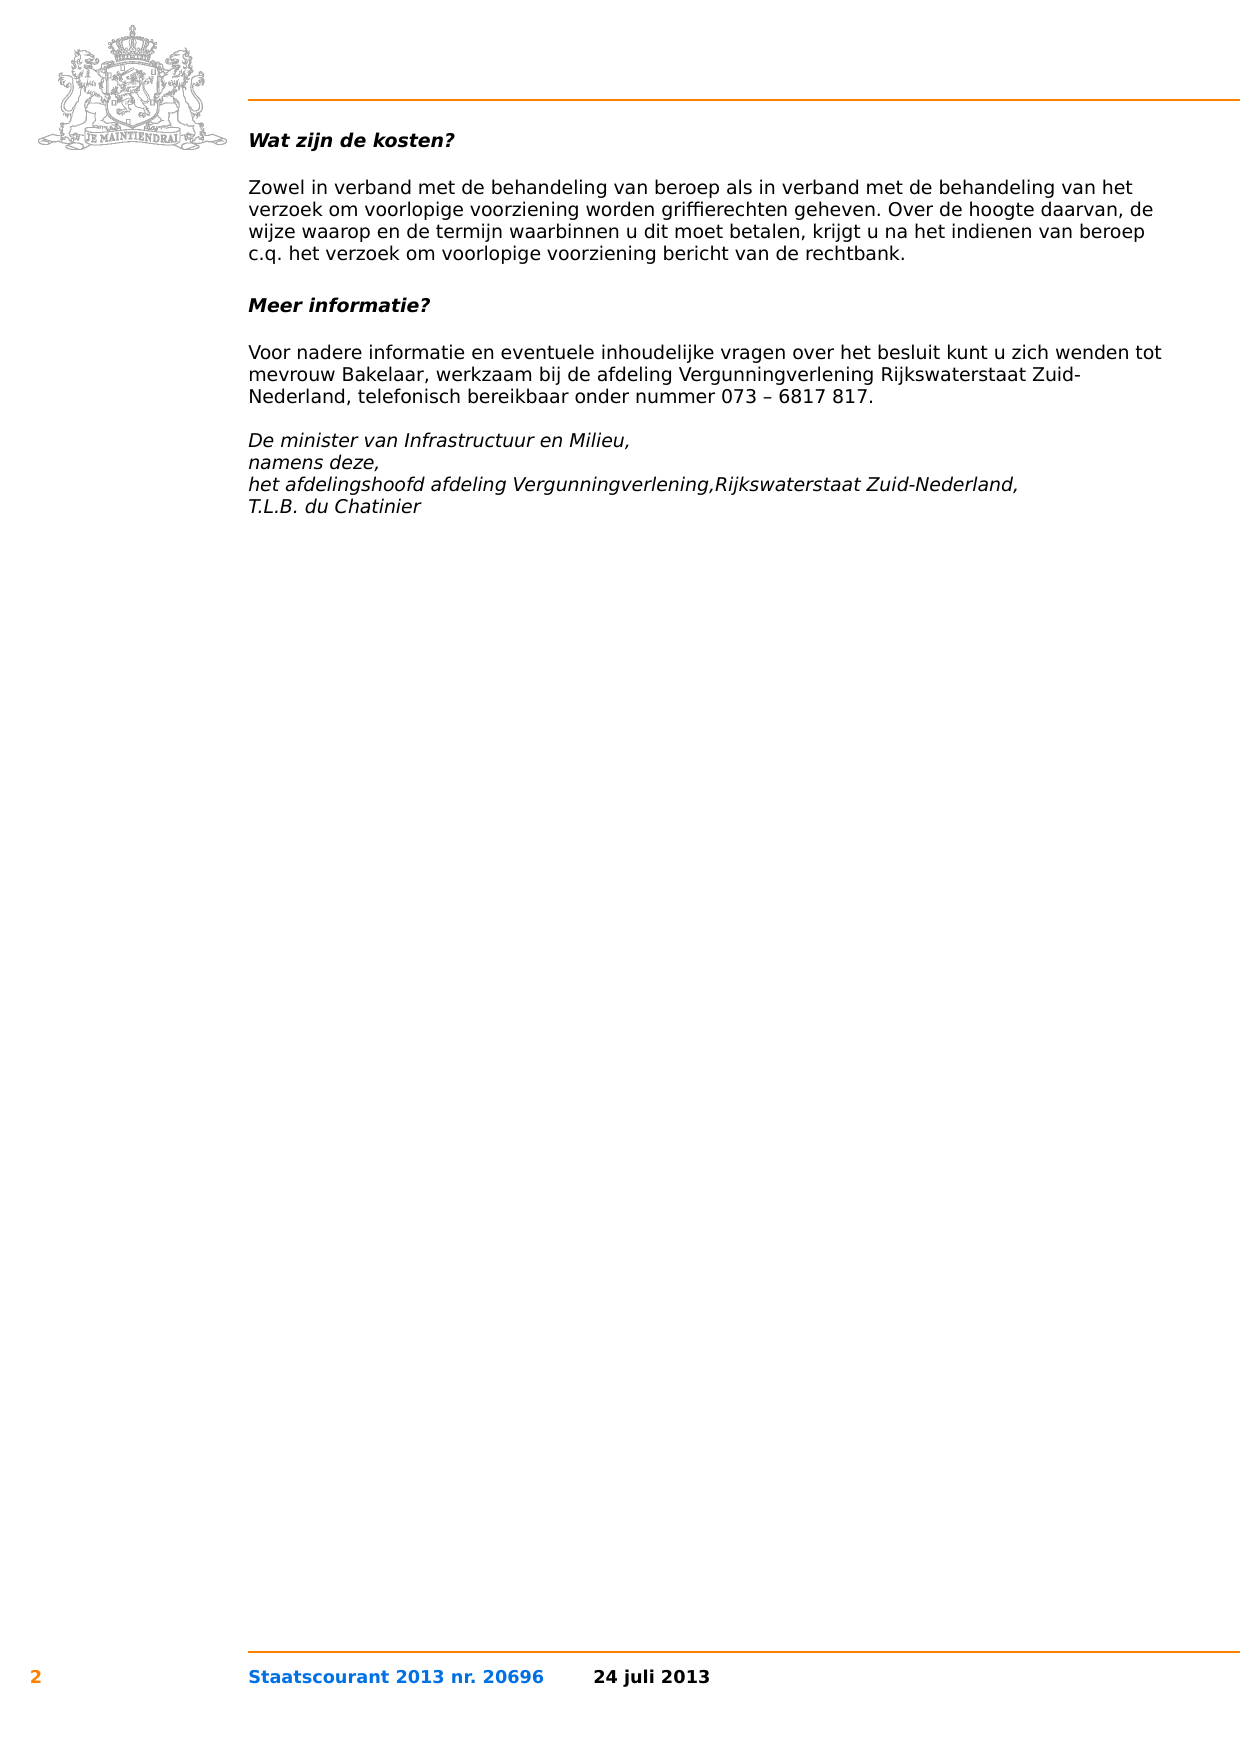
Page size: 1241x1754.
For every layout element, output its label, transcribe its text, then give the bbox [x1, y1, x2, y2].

picture [38, 25, 227, 150]
text Zowel in verband met de behandeling van beroep als in verband met de behandeling van het verzoek om voorlopige voorziening worden griffierechten geheven. Over de hoogte daarvan, de wijze waarop en de termijn waarbinnen u dit moet betalen, krijgt u na het indienen van beroep c.q. het verzoek om voorlopige voorziening bericht van de rechtbank. [248, 177, 1163, 265]
text Voor nadere informatie en eventuele inhoudelijke vragen over het besluit kunt u zich wenden tot mevrouw Bakelaar, werkzaam bij de afdeling Vergunningverlening Rijkswaterstaat Zuid-Nederland, telefonisch bereikbaar onder nummer 073 – 6817 817. [248, 342, 1163, 408]
text De minister van Infrastructuur en Milieu, namens deze, het afdelingshoofd afdeling Vergunningverlening,Rijkswaterstaat Zuid-Nederland, T.L.B. du Chatinier [248, 429, 1163, 517]
subtitle Meer informatie? [248, 295, 1163, 317]
subtitle Wat zijn de kosten? [248, 130, 1163, 152]
